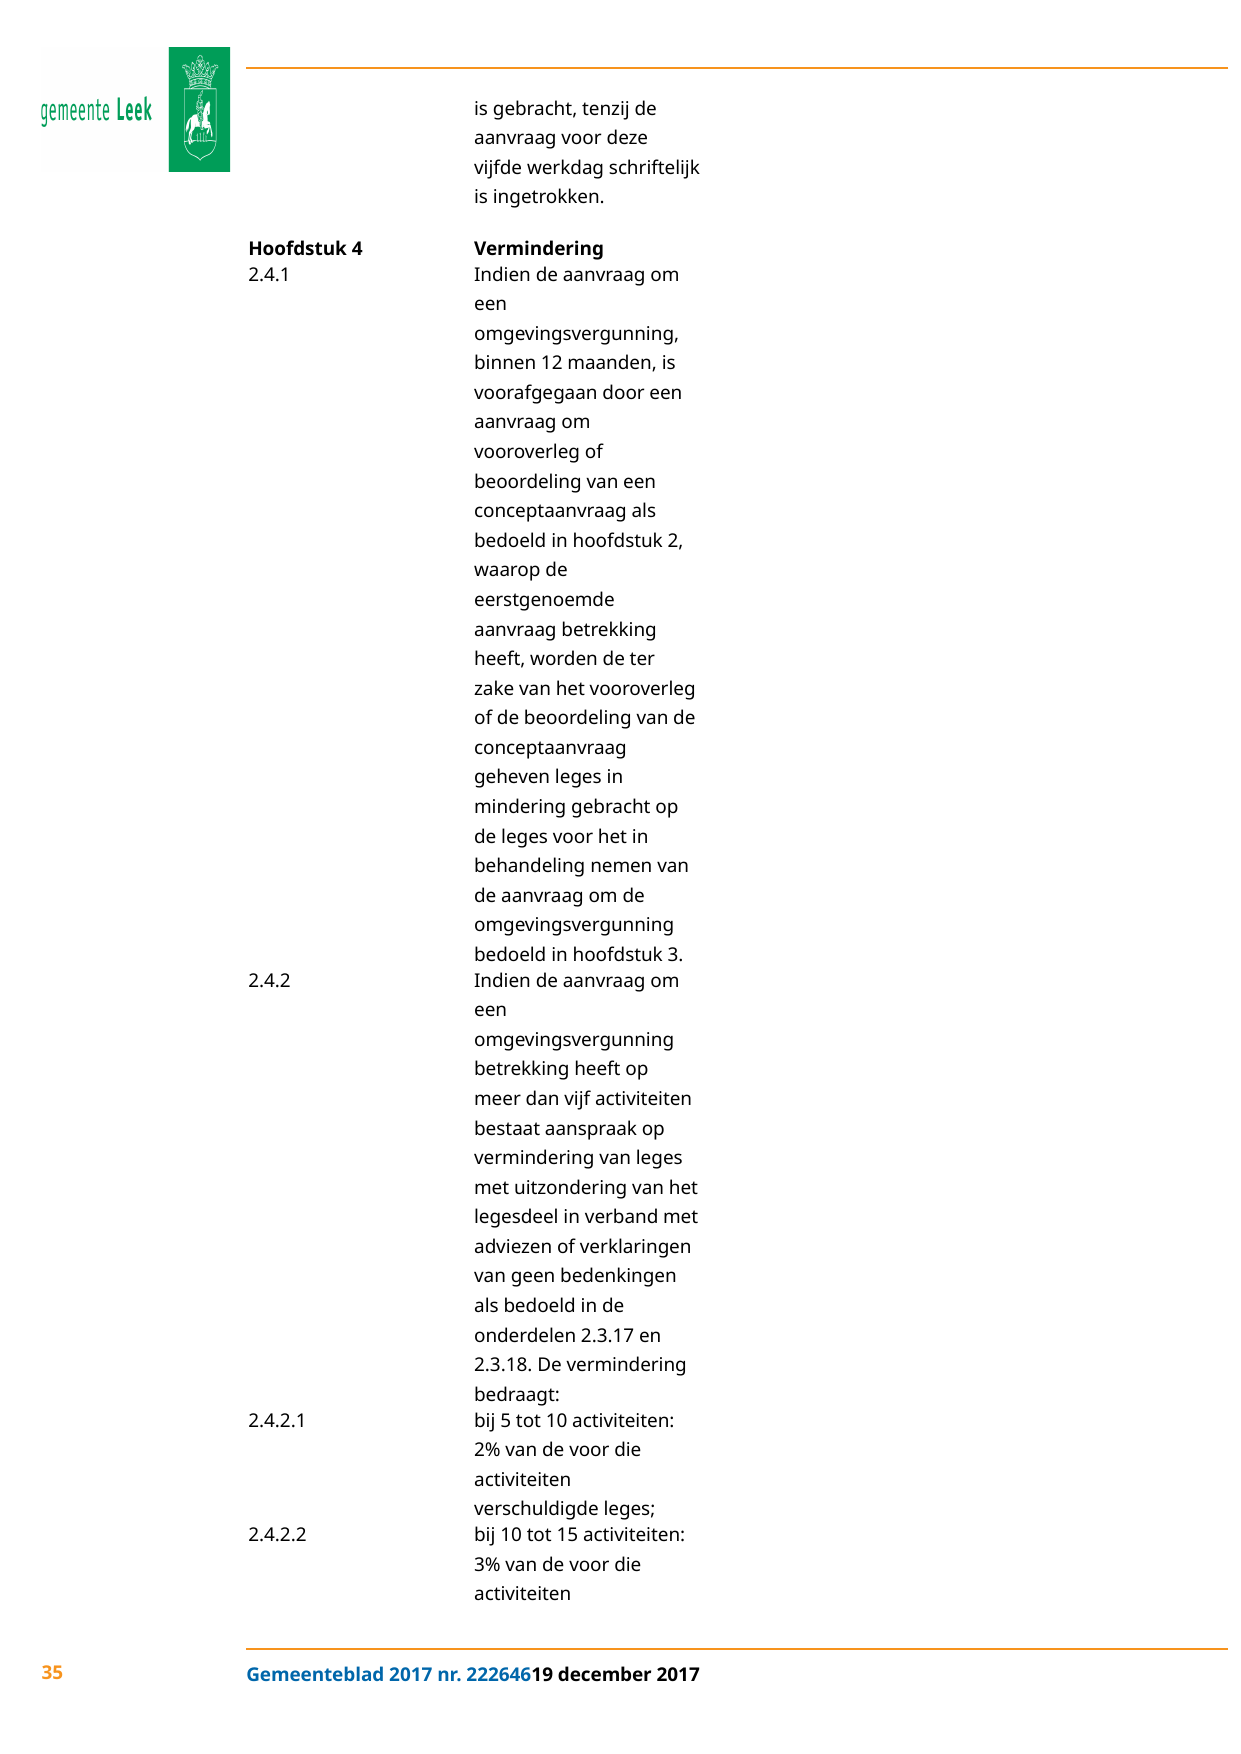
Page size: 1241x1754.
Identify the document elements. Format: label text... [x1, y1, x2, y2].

table_cell 2.4.2 [248, 967, 474, 1407]
table_cell [700, 209, 926, 235]
table_cell [700, 967, 926, 1407]
table_cell [926, 1407, 1152, 1521]
table_cell 2.4.2.2 [248, 1521, 474, 1606]
table_cell [926, 1521, 1152, 1606]
table_cell [248, 209, 474, 235]
table_cell bij 5 tot 10 activiteiten: 2% van de voor die activiteiten verschuldigde leges; [474, 1407, 700, 1521]
table_cell [700, 1521, 926, 1606]
table_cell is gebracht, tenzij de aanvraag voor deze vijfde werkdag schriftelijk is ingetrokken. [474, 95, 700, 209]
picture [41, 47, 231, 172]
table_cell [248, 95, 474, 209]
table_cell Indien de aanvraag om een omgevingsvergunning, binnen 12 maanden, is voorafgegaan door een aanvraag om vooroverleg of beoordeling van een conceptaanvraag als bedoeld in hoofdstuk 2, waarop de eerstgenoemde aanvraag betrekking heeft, worden de ter zake van het vooroverleg of de beoordeling van de conceptaanvraag geheven leges in mindering gebracht op de leges voor het in behandeling nemen van de aanvraag om de omgevingsvergunning bedoeld in hoofdstuk 3. [474, 261, 700, 967]
table_cell [926, 95, 1152, 209]
table_cell [926, 209, 1152, 235]
table_cell [926, 967, 1152, 1407]
table_cell Hoofdstuk 4 [248, 235, 474, 261]
table_cell [700, 1407, 926, 1521]
table_cell [926, 235, 1152, 261]
table_cell [474, 209, 700, 235]
table_cell 2.4.2.1 [248, 1407, 474, 1521]
table_cell [926, 261, 1152, 967]
table_cell [700, 261, 926, 967]
table_cell [700, 235, 926, 261]
table_cell 2.4.1 [248, 261, 474, 967]
table_cell Indien de aanvraag om een omgevingsvergunning betrekking heeft op meer dan vijf activiteiten bestaat aanspraak op vermindering van leges met uitzondering van het legesdeel in verband met adviezen of verklaringen van geen bedenkingen als bedoeld in de onderdelen 2.3.17 en 2.3.18. De vermindering bedraagt: [474, 967, 700, 1407]
table_cell Vermindering [474, 235, 700, 261]
table_cell bij 10 tot 15 activiteiten: 3% van de voor die activiteiten [474, 1521, 700, 1606]
table_cell [700, 95, 926, 209]
